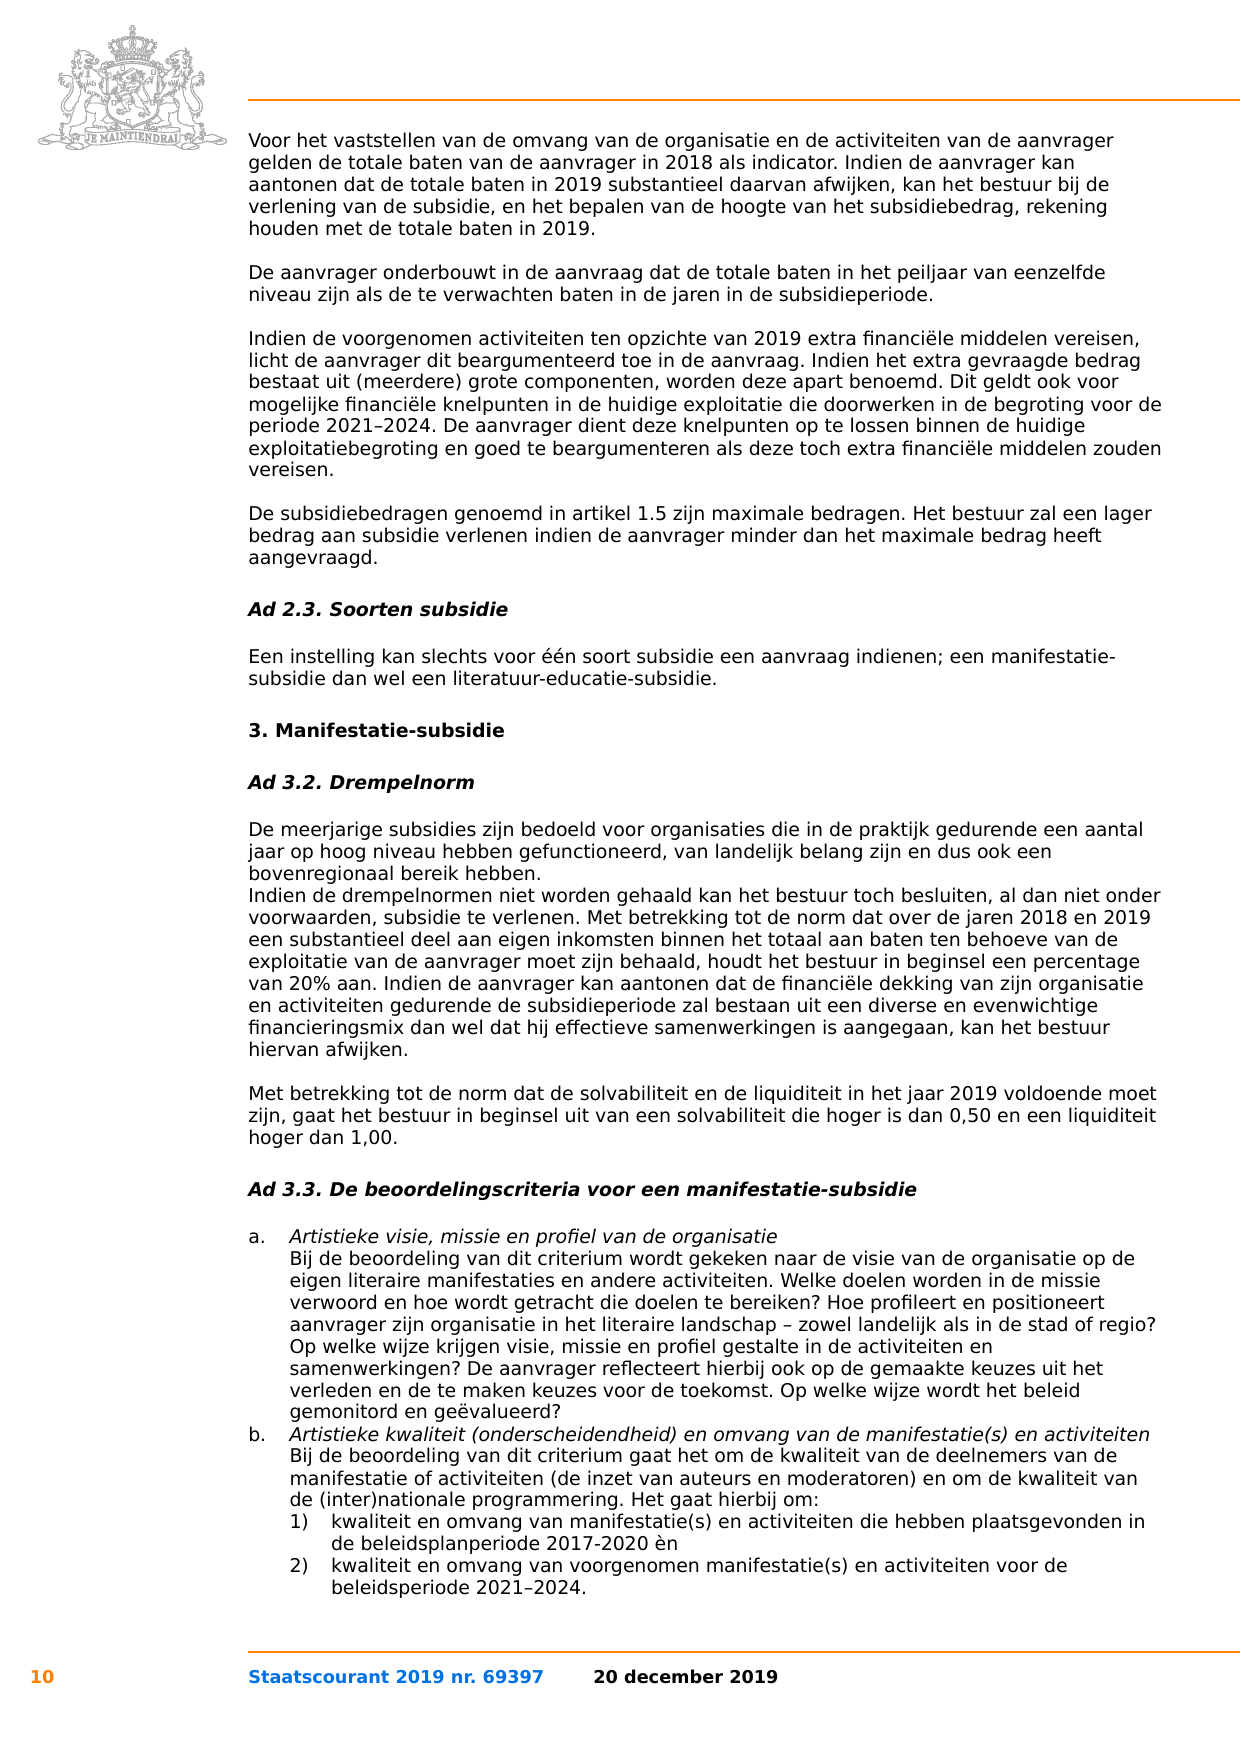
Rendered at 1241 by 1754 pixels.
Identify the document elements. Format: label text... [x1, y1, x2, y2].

subtitle 3. Manifestatie-subsidie [248, 720, 1163, 742]
text Indien de drempelnormen niet worden gehaald kan het bestuur toch besluiten, al dan niet onder voorwaarden, subsidie te verlenen. Met betrekking tot de norm dat over de jaren 2018 en 2019 een substantieel deel aan eigen inkomsten binnen het totaal aan baten ten behoeve van de exploitatie van de aanvrager moet zijn behaald, houdt het bestuur in beginsel een percentage van 20% aan. Indien de aanvrager kan aantonen dat de financiële dekking van zijn organisatie en activiteiten gedurende de subsidieperiode zal bestaan uit een diverse en evenwichtige financieringsmix dan wel dat hij effectieve samenwerkingen is aangegaan, kan het bestuur hiervan afwijken. [248, 885, 1163, 1061]
subtitle Ad 2.3. Soorten subsidie [248, 599, 1163, 621]
text Een instelling kan slechts voor één soort subsidie een aanvraag indienen; een manifestatie-subsidie dan wel een literatuur-educatie-subsidie. [248, 646, 1163, 690]
text Bij de beoordeling van dit criterium gaat het om de kwaliteit van de deelnemers van de manifestatie of activiteiten (de inzet van auteurs en moderatoren) en om de kwaliteit van de (inter)nationale programmering. Het gaat hierbij om: [289, 1445, 1163, 1511]
text Indien de voorgenomen activiteiten ten opzichte van 2019 extra financiële middelen vereisen, licht de aanvrager dit beargumenteerd toe in de aanvraag. Indien het extra gevraagde bedrag bestaat uit (meerdere) grote componenten, worden deze apart benoemd. Dit geldt ook voor mogelijke financiële knelpunten in de huidige exploitatie die doorwerken in de begroting voor de periode 2021–2024. De aanvrager dient deze knelpunten op te lossen binnen de huidige exploitatiebegroting en goed te beargumenteren als deze toch extra financiële middelen zouden vereisen. [248, 327, 1163, 481]
text b. Artistieke kwaliteit (onderscheidendheid) en omvang van de manifestatie(s) en activiteiten [248, 1423, 1163, 1445]
text Met betrekking tot de norm dat de solvabiliteit en de liquiditeit in het jaar 2019 voldoende moet zijn, gaat het bestuur in beginsel uit van een solvabiliteit die hoger is dan 0,50 en een liquiditeit hoger dan 1,00. [248, 1083, 1163, 1149]
subtitle Ad 3.3. De beoordelingscriteria voor een manifestatie-subsidie [248, 1179, 1163, 1201]
text Voor het vaststellen van de omvang van de organisatie en de activiteiten van de aanvrager gelden de totale baten van de aanvrager in 2018 als indicator. Indien de aanvrager kan aantonen dat de totale baten in 2019 substantieel daarvan afwijken, kan het bestuur bij de verlening van de subsidie, en het bepalen van de hoogte van het subsidiebedrag, rekening houden met de totale baten in 2019. [248, 130, 1163, 240]
text De meerjarige subsidies zijn bedoeld voor organisaties die in de praktijk gedurende een aantal jaar op hoog niveau hebben gefunctioneerd, van landelijk belang zijn en dus ook een bovenregionaal bereik hebben. [248, 819, 1163, 885]
text 2) kwaliteit en omvang van voorgenomen manifestatie(s) en activiteiten voor de beleidsperiode 2021–2024. [289, 1555, 1163, 1599]
text De aanvrager onderbouwt in de aanvraag dat de totale baten in het peiljaar van eenzelfde niveau zijn als de te verwachten baten in de jaren in de subsidieperiode. [248, 262, 1163, 306]
text De subsidiebedragen genoemd in artikel 1.5 zijn maximale bedragen. Het bestuur zal een lager bedrag aan subsidie verlenen indien de aanvrager minder dan het maximale bedrag heeft aangevraagd. [248, 503, 1163, 569]
text Bij de beoordeling van dit criterium wordt gekeken naar de visie van de organisatie op de eigen literaire manifestaties en andere activiteiten. Welke doelen worden in de missie verwoord en hoe wordt getracht die doelen te bereiken? Hoe profileert en positioneert aanvrager zijn organisatie in het literaire landschap – zowel landelijk als in de stad of regio? Op welke wijze krijgen visie, missie en profiel gestalte in de activiteiten en samenwerkingen? De aanvrager reflecteert hierbij ook op de gemaakte keuzes uit het verleden en de te maken keuzes voor de toekomst. Op welke wijze wordt het beleid gemonitord en geëvalueerd? [289, 1248, 1163, 1423]
subtitle Ad 3.2. Drempelnorm [248, 772, 1163, 794]
text a. Artistieke visie, missie en profiel van de organisatie [248, 1226, 1163, 1248]
picture [38, 25, 227, 150]
text 1) kwaliteit en omvang van manifestatie(s) en activiteiten die hebben plaatsgevonden in de beleidsplanperiode 2017-2020 èn [289, 1511, 1163, 1555]
